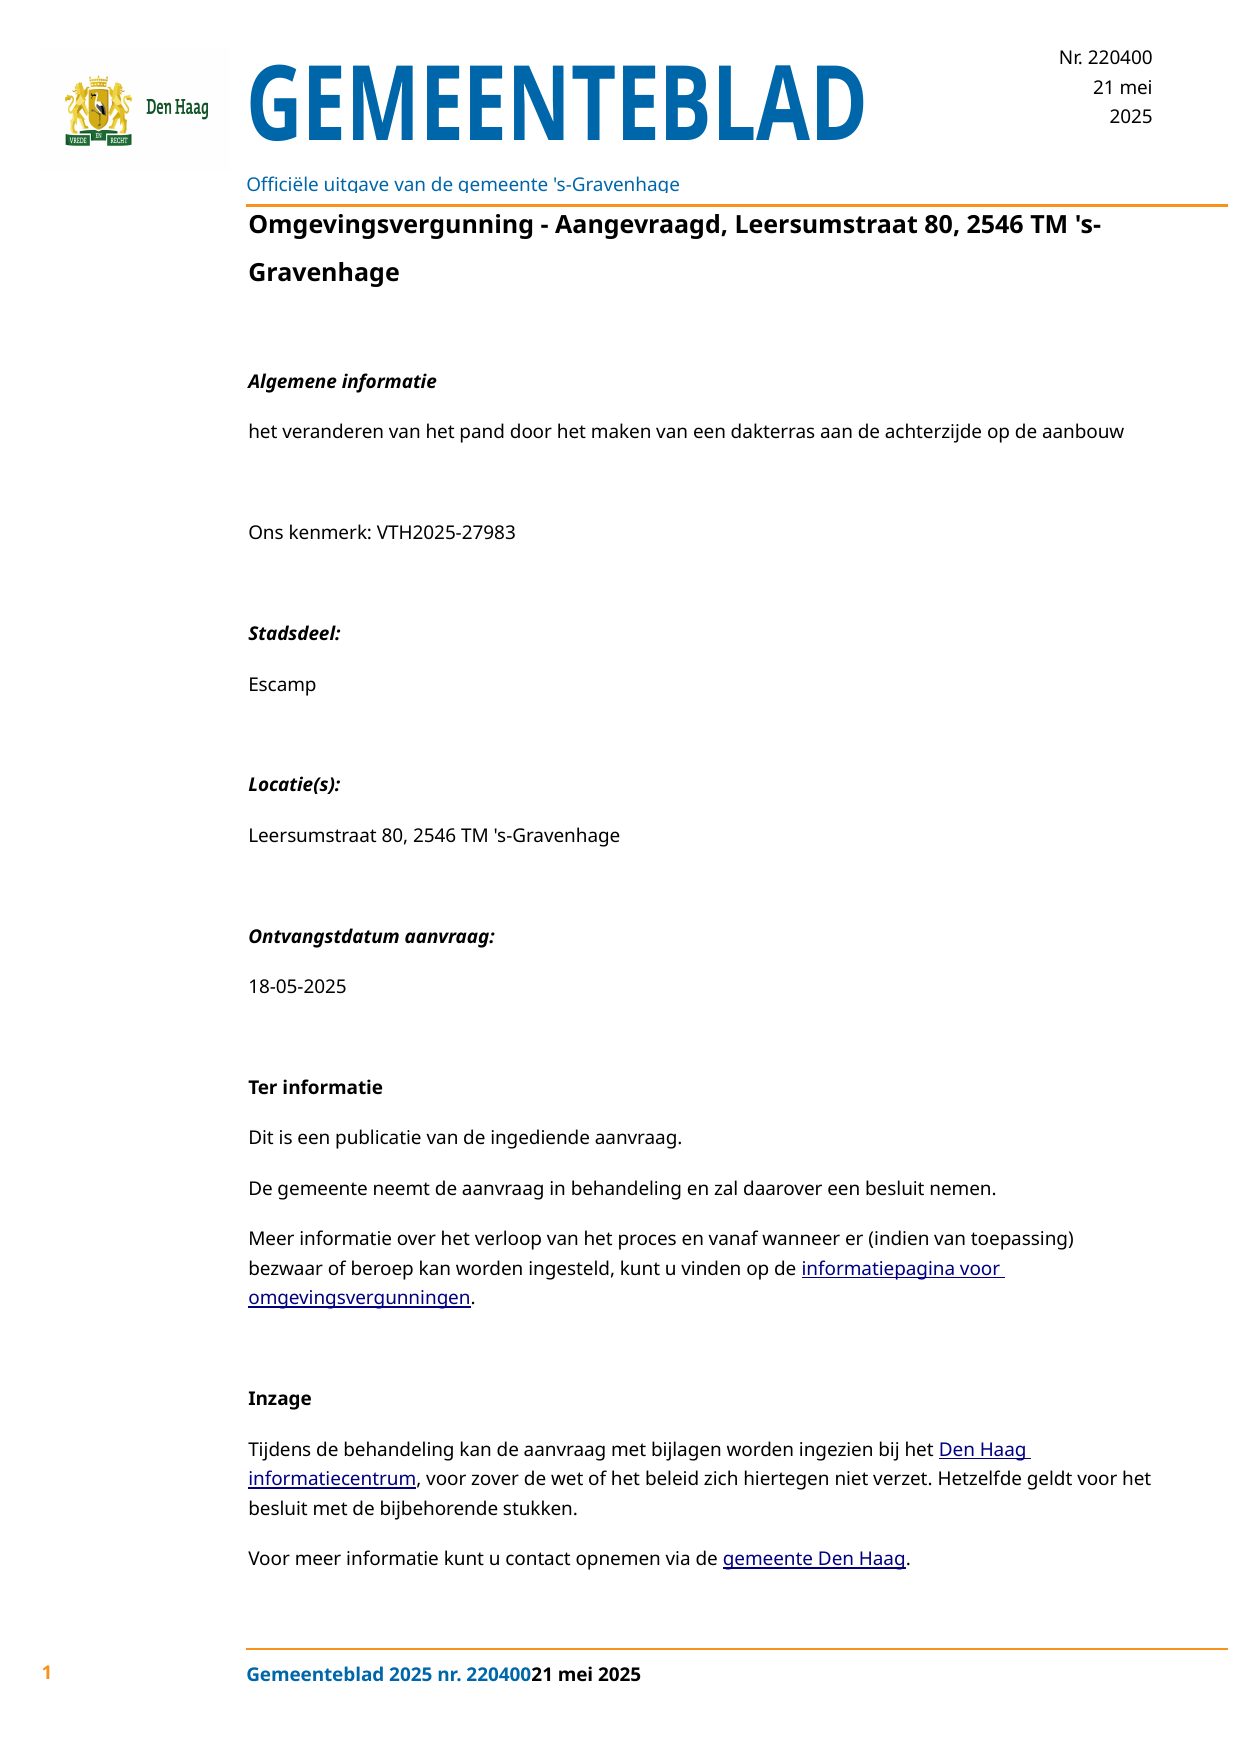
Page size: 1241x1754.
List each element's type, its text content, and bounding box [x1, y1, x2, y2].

text het veranderen van het pand door het maken van een dakterras aan de achterzijde op de aanbouw [248, 419, 1152, 444]
text Ons kenmerk: VTH2025-27983 [248, 519, 1152, 545]
text Ontvangstdatum aanvraag: [248, 923, 1152, 949]
text Locatie(s): [248, 772, 1152, 797]
text 18-05-2025 [248, 973, 1152, 999]
text Leersumstraat 80, 2546 TM 's-Gravenhage [248, 822, 1152, 848]
text Algemene informatie [248, 368, 1152, 394]
text Inzage [248, 1385, 1152, 1411]
text Tijdens de behandeling kan de aanvraag met bijlagen worden ingezien bij het Den Haag informatiecentrum, voor zover de wet of het beleid zich hiertegen niet verzet. Hetzelfde geldt voor het besluit met de bijbehorende stukken. [248, 1436, 1152, 1521]
picture [41, 47, 231, 172]
text Escamp [248, 671, 1152, 697]
text Dit is een publicatie van de ingediende aanvraag. [248, 1124, 1152, 1150]
text De gemeente neemt de aanvraag in behandeling en zal daarover een besluit nemen. [248, 1175, 1152, 1201]
text Ter informatie [248, 1074, 1152, 1100]
text Omgevingsvergunning - Aangevraagd, Leersumstraat 80, 2546 TM 's-Gravenhage [248, 207, 1152, 288]
text Voor meer informatie kunt u contact opnemen via de gemeente Den Haag. [248, 1545, 1152, 1571]
text Meer informatie over het verloop van het proces en vanaf wanneer er (indien van toepassing) bezwaar of beroep kan worden ingesteld, kunt u vinden op de informatiepagina voor omgevingsvergunningen. [248, 1225, 1152, 1310]
text Stadsdeel: [248, 620, 1152, 646]
